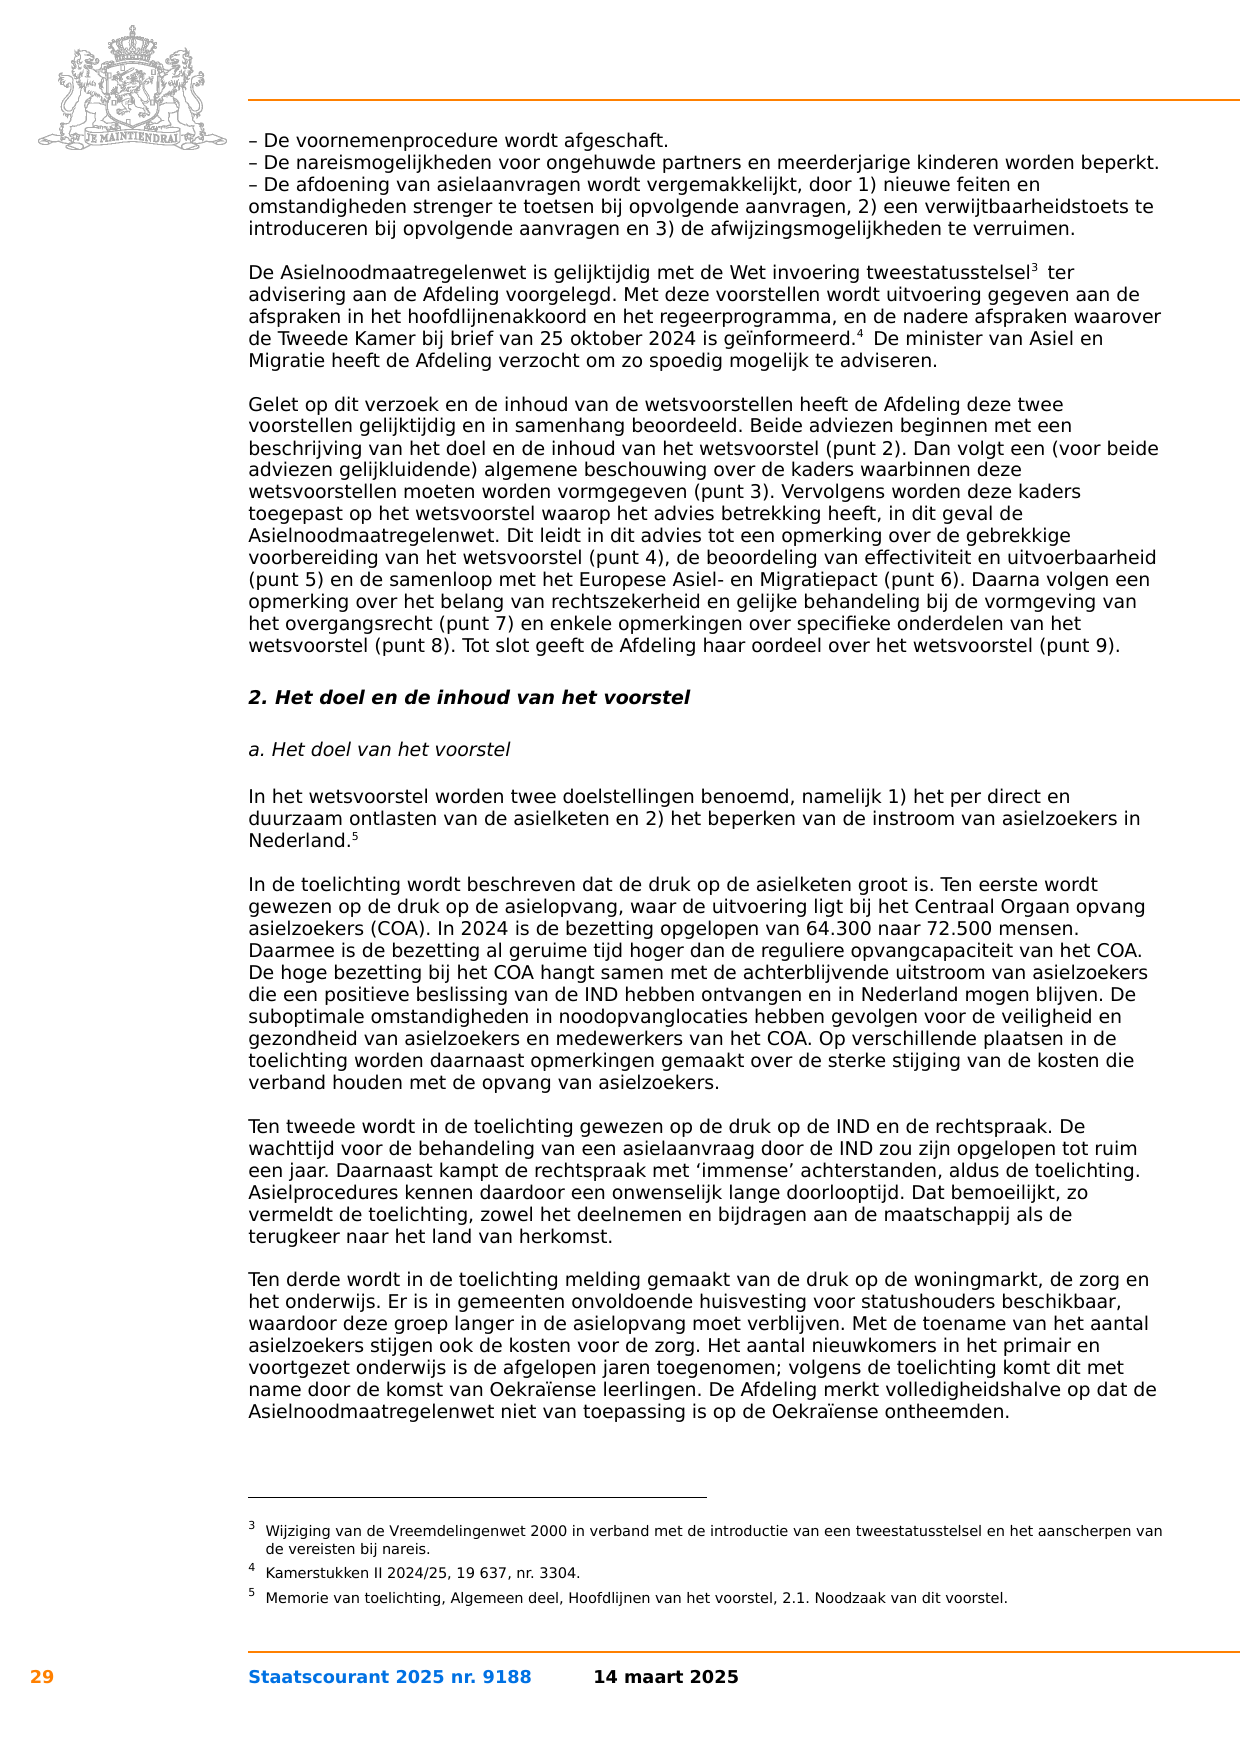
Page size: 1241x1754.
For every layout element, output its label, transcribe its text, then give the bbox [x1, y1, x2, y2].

text De Asielnoodmaatregelenwet is gelijktijdig met de Wet invoering tweestatusstelsel ter advisering aan de Afdeling voorgelegd. Met deze voorstellen wordt uitvoering gegeven aan de afspraken in het hoofdlijnenakkoord en het regeerprogramma, en de nadere afspraken waarover de Tweede Kamer bij brief van 25 oktober 2024 is geïnformeerd. De minister van Asiel en Migratie heeft de Afdeling verzocht om zo spoedig mogelijk te adviseren. [248, 262, 1163, 372]
text Gelet op dit verzoek en de inhoud van de wetsvoorstellen heeft de Afdeling deze twee voorstellen gelijktijdig en in samenhang beoordeeld. Beide adviezen beginnen met een beschrijving van het doel en de inhoud van het wetsvoorstel (punt 2). Dan volgt een (voor beide adviezen gelijkluidende) algemene beschouwing over de kaders waarbinnen deze wetsvoorstellen moeten worden vormgegeven (punt 3). Vervolgens worden deze kaders toegepast op het wetsvoorstel waarop het advies betrekking heeft, in dit geval de Asielnoodmaatregelenwet. Dit leidt in dit advies tot een opmerking over de gebrekkige voorbereiding van het wetsvoorstel (punt 4), de beoordeling van effectiviteit en uitvoerbaarheid (punt 5) en de samenloop met het Europese Asiel- en Migratiepact (punt 6). Daarna volgen een opmerking over het belang van rechtszekerheid en gelijke behandeling bij de vormgeving van het overgangsrecht (punt 7) en enkele opmerkingen over specifieke onderdelen van het wetsvoorstel (punt 8). Tot slot geeft de Afdeling haar oordeel over het wetsvoorstel (punt 9). [248, 393, 1163, 657]
subtitle 2. Het doel en de inhoud van het voorstel [248, 687, 1163, 709]
text In het wetsvoorstel worden twee doelstellingen benoemd, namelijk 1) het per direct en duurzaam ontlasten van de asielketen en 2) het beperken van de instroom van asielzoekers in Nederland. [248, 786, 1163, 852]
text – De voornemenprocedure wordt afgeschaft. [248, 130, 1163, 152]
text Kamerstukken II 2024/25, 19 637, nr. 3304. [248, 1561, 1163, 1583]
text Ten tweede wordt in de toelichting gewezen op de druk op de IND en de rechtspraak. De wachttijd voor de behandeling van een asielaanvraag door de IND zou zijn opgelopen tot ruim een jaar. Daarnaast kampt de rechtspraak met ‘immense’ achterstanden, aldus de toelichting. Asielprocedures kennen daardoor een onwenselijk lange doorlooptijd. Dat bemoeilijkt, zo vermeldt de toelichting, zowel het deelnemen en bijdragen aan de maatschappij als de terugkeer naar het land van herkomst. [248, 1116, 1163, 1247]
text Memorie van toelichting, Algemeen deel, Hoofdlijnen van het voorstel, 2.1. Noodzaak van dit voorstel. [248, 1586, 1163, 1608]
text – De nareismogelijkheden voor ongehuwde partners en meerderjarige kinderen worden beperkt. [248, 152, 1163, 174]
text – De afdoening van asielaanvragen wordt vergemakkelijkt, door 1) nieuwe feiten en omstandigheden strenger te toetsen bij opvolgende aanvragen, 2) een verwijtbaarheidstoets te introduceren bij opvolgende aanvragen en 3) de afwijzingsmogelijkheden te verruimen. [248, 174, 1163, 240]
text Wijziging van de Vreemdelingenwet 2000 in verband met de introductie van een tweestatusstelsel en het aanscherpen van de vereisten bij nareis. [248, 1519, 1163, 1558]
subtitle a. Het doel van het voorstel [248, 739, 1163, 761]
text Ten derde wordt in de toelichting melding gemaakt van de druk op de woningmarkt, de zorg en het onderwijs. Er is in gemeenten onvoldoende huisvesting voor statushouders beschikbaar, waardoor deze groep langer in de asielopvang moet verblijven. Met de toename van het aantal asielzoekers stijgen ook de kosten voor de zorg. Het aantal nieuwkomers in het primair en voortgezet onderwijs is de afgelopen jaren toegenomen; volgens de toelichting komt dit met name door de komst van Oekraïense leerlingen. De Afdeling merkt volledigheidshalve op dat de Asielnoodmaatregelenwet niet van toepassing is op de Oekraïense ontheemden. [248, 1269, 1163, 1423]
text In de toelichting wordt beschreven dat de druk op de asielketen groot is. Ten eerste wordt gewezen op de druk op de asielopvang, waar de uitvoering ligt bij het Centraal Orgaan opvang asielzoekers (COA). In 2024 is de bezetting opgelopen van 64.300 naar 72.500 mensen. Daarmee is de bezetting al geruime tijd hoger dan de reguliere opvangcapaciteit van het COA. De hoge bezetting bij het COA hangt samen met de achterblijvende uitstroom van asielzoekers die een positieve beslissing van de IND hebben ontvangen en in Nederland mogen blijven. De suboptimale omstandigheden in noodopvanglocaties hebben gevolgen voor de veiligheid en gezondheid van asielzoekers en medewerkers van het COA. Op verschillende plaatsen in de toelichting worden daarnaast opmerkingen gemaakt over de sterke stijging van de kosten die verband houden met de opvang van asielzoekers. [248, 874, 1163, 1094]
picture [38, 25, 227, 150]
